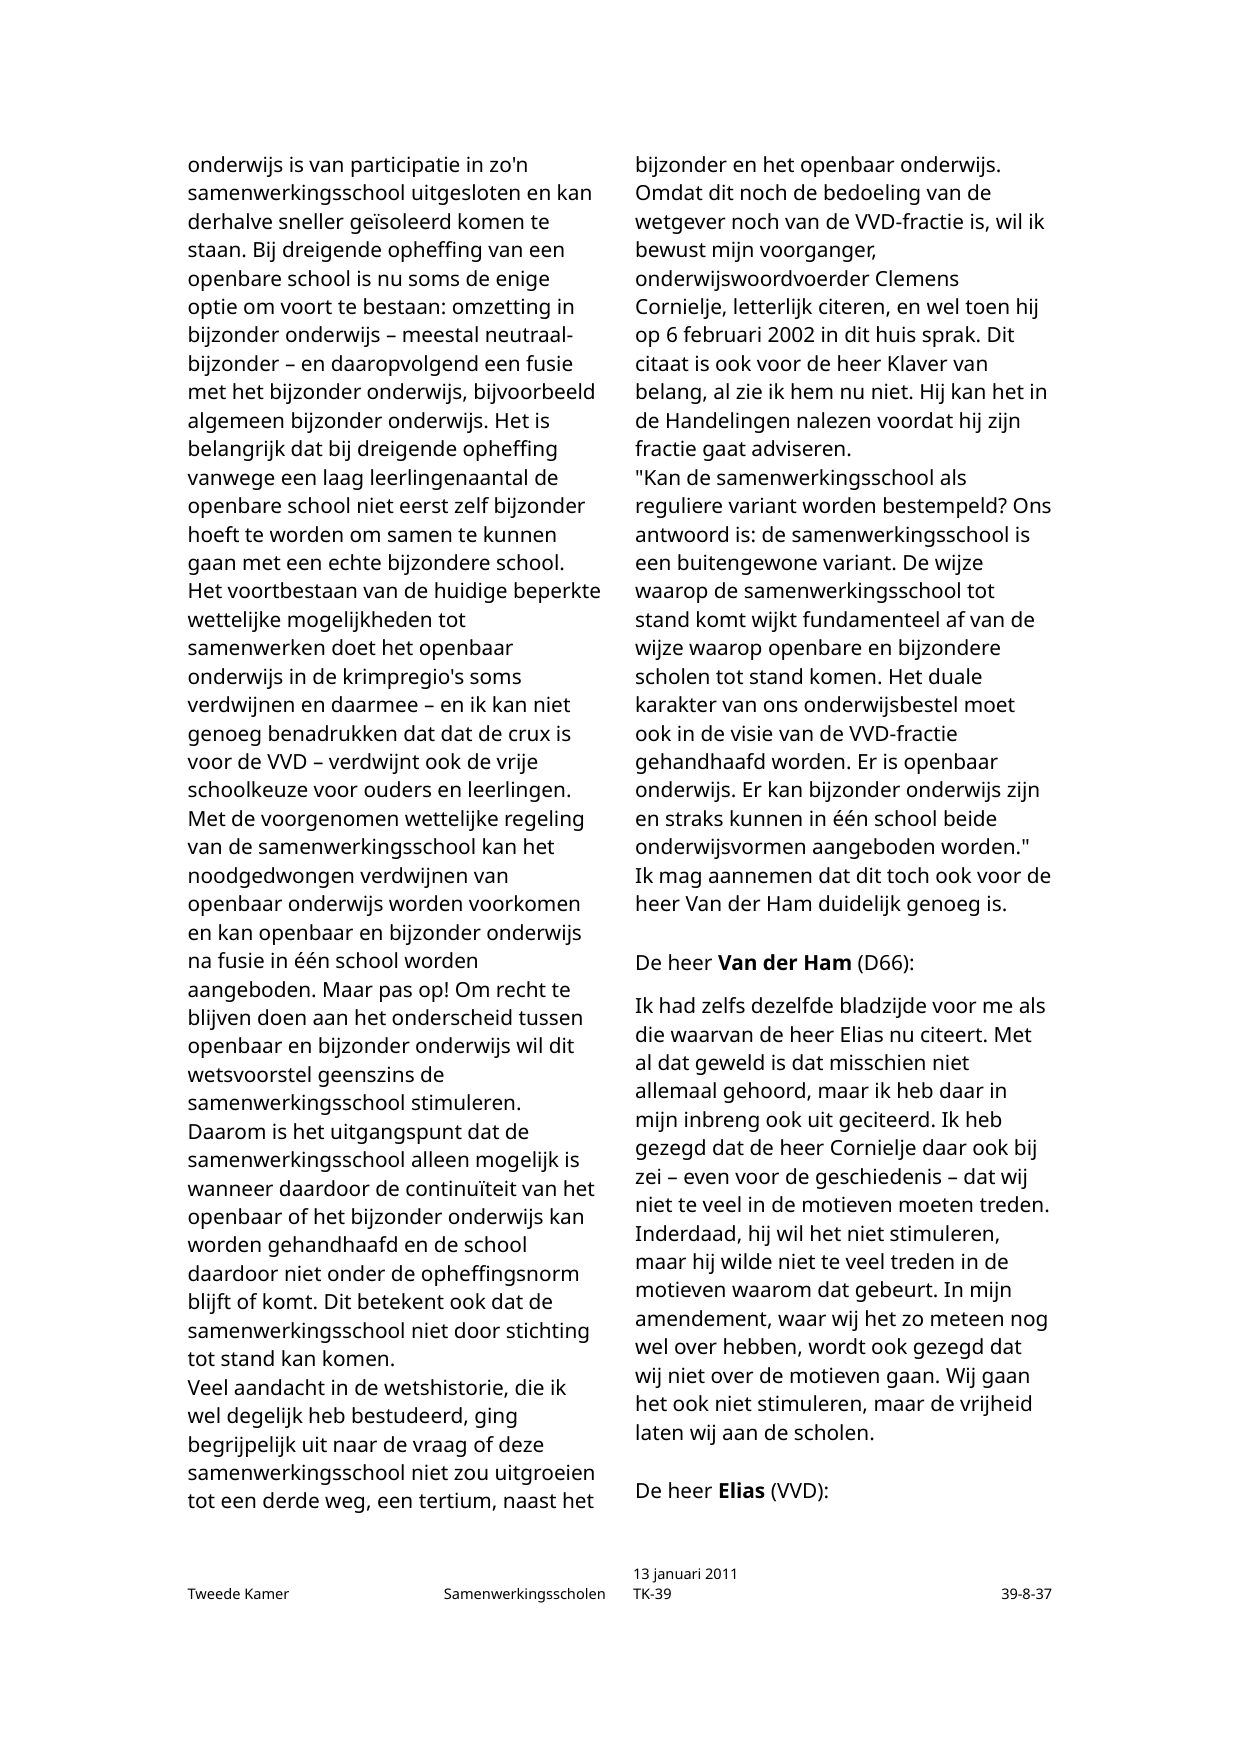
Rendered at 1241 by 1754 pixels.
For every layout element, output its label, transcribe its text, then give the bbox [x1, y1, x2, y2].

text "Kan de samenwerkingsschool als reguliere variant worden bestempeld? Ons antwoord is: de samenwerkingsschool is een buitengewone variant. De wijze waarop de samenwerkingsschool tot stand komt wijkt fundamenteel af van de wijze waarop openbare en bijzondere scholen tot stand komen. Het duale karakter van ons onderwijsbestel moet ook in de visie van de VVD-fractie gehandhaafd worden. Er is openbaar onderwijs. Er kan bijzonder onderwijs zijn en straks kunnen in één school beide onderwijsvormen aangeboden worden." [635, 463, 1053, 861]
text bijzonder en het openbaar onderwijs. Omdat dit noch de bedoeling van de wetgever noch van de VVD-fractie is, wil ik bewust mijn voorganger, onderwijswoordvoerder Clemens Cornielje, letterlijk citeren, en wel toen hij op 6 februari 2002 in dit huis sprak. Dit citaat is ook voor de heer Klaver van belang, al zie ik hem nu niet. Hij kan het in de Handelingen nalezen voordat hij zijn fractie gaat adviseren. [635, 150, 1053, 463]
text Ik had zelfs dezelfde bladzijde voor me als die waarvan de heer Elias nu citeert. Met al dat geweld is dat misschien niet allemaal gehoord, maar ik heb daar in mijn inbreng ook uit geciteerd. Ik heb gezegd dat de heer Cornielje daar ook bij zei – even voor de geschiedenis – dat wij niet te veel in de motieven moeten treden. Inderdaad, hij wil het niet stimuleren, maar hij wilde niet te veel treden in de motieven waarom dat gebeurt. In mijn amendement, waar wij het zo meteen nog wel over hebben, wordt ook gezegd dat wij niet over de motieven gaan. Wij gaan het ook niet stimuleren, maar de vrijheid laten wij aan de scholen. [635, 991, 1053, 1446]
text Veel aandacht in de wetshistorie, die ik wel degelijk heb bestudeerd, ging begrijpelijk uit naar de vraag of deze samenwerkingsschool niet zou uitgroeien tot een derde weg, een tertium, naast het [187, 1373, 605, 1515]
text Ik mag aannemen dat dit toch ook voor de heer Van der Ham duidelijk genoeg is. [635, 861, 1053, 918]
text De heer Van der Ham (D66): [635, 948, 1053, 976]
text Het voortbestaan van de huidige beperkte wettelijke mogelijkheden tot samenwerken doet het openbaar onderwijs in de krimpregio's soms verdwijnen en daarmee – en ik kan niet genoeg benadrukken dat dat de crux is voor de VVD – verdwijnt ook de vrije schoolkeuze voor ouders en leerlingen. Met de voorgenomen wettelijke regeling van de samenwerkingsschool kan het noodgedwongen verdwijnen van openbaar onderwijs worden voorkomen en kan openbaar en bijzonder onderwijs na fusie in één school worden aangeboden. Maar pas op! Om recht te blijven doen aan het onderscheid tussen openbaar en bijzonder onderwijs wil dit wetsvoorstel geenszins de samenwerkingsschool stimuleren. Daarom is het uitgangspunt dat de samenwerkingsschool alleen mogelijk is wanneer daardoor de continuïteit van het openbaar of het bijzonder onderwijs kan worden gehandhaafd en de school daardoor niet onder de opheffingsnorm blijft of komt. Dit betekent ook dat de samenwerkingsschool niet door stichting tot stand kan komen. [187, 577, 605, 1373]
text onderwijs is van participatie in zo'n samenwerkingsschool uitgesloten en kan derhalve sneller geïsoleerd komen te staan. Bij dreigende opheffing van een openbare school is nu soms de enige optie om voort te bestaan: omzetting in bijzonder onderwijs – meestal neutraal-bijzonder – en daaropvolgend een fusie met het bijzonder onderwijs, bijvoorbeeld algemeen bijzonder onderwijs. Het is belangrijk dat bij dreigende opheffing vanwege een laag leerlingenaantal de openbare school niet eerst zelf bijzonder hoeft te worden om samen te kunnen gaan met een echte bijzondere school. [187, 150, 605, 577]
text De heer Elias (VVD): [635, 1476, 1053, 1505]
